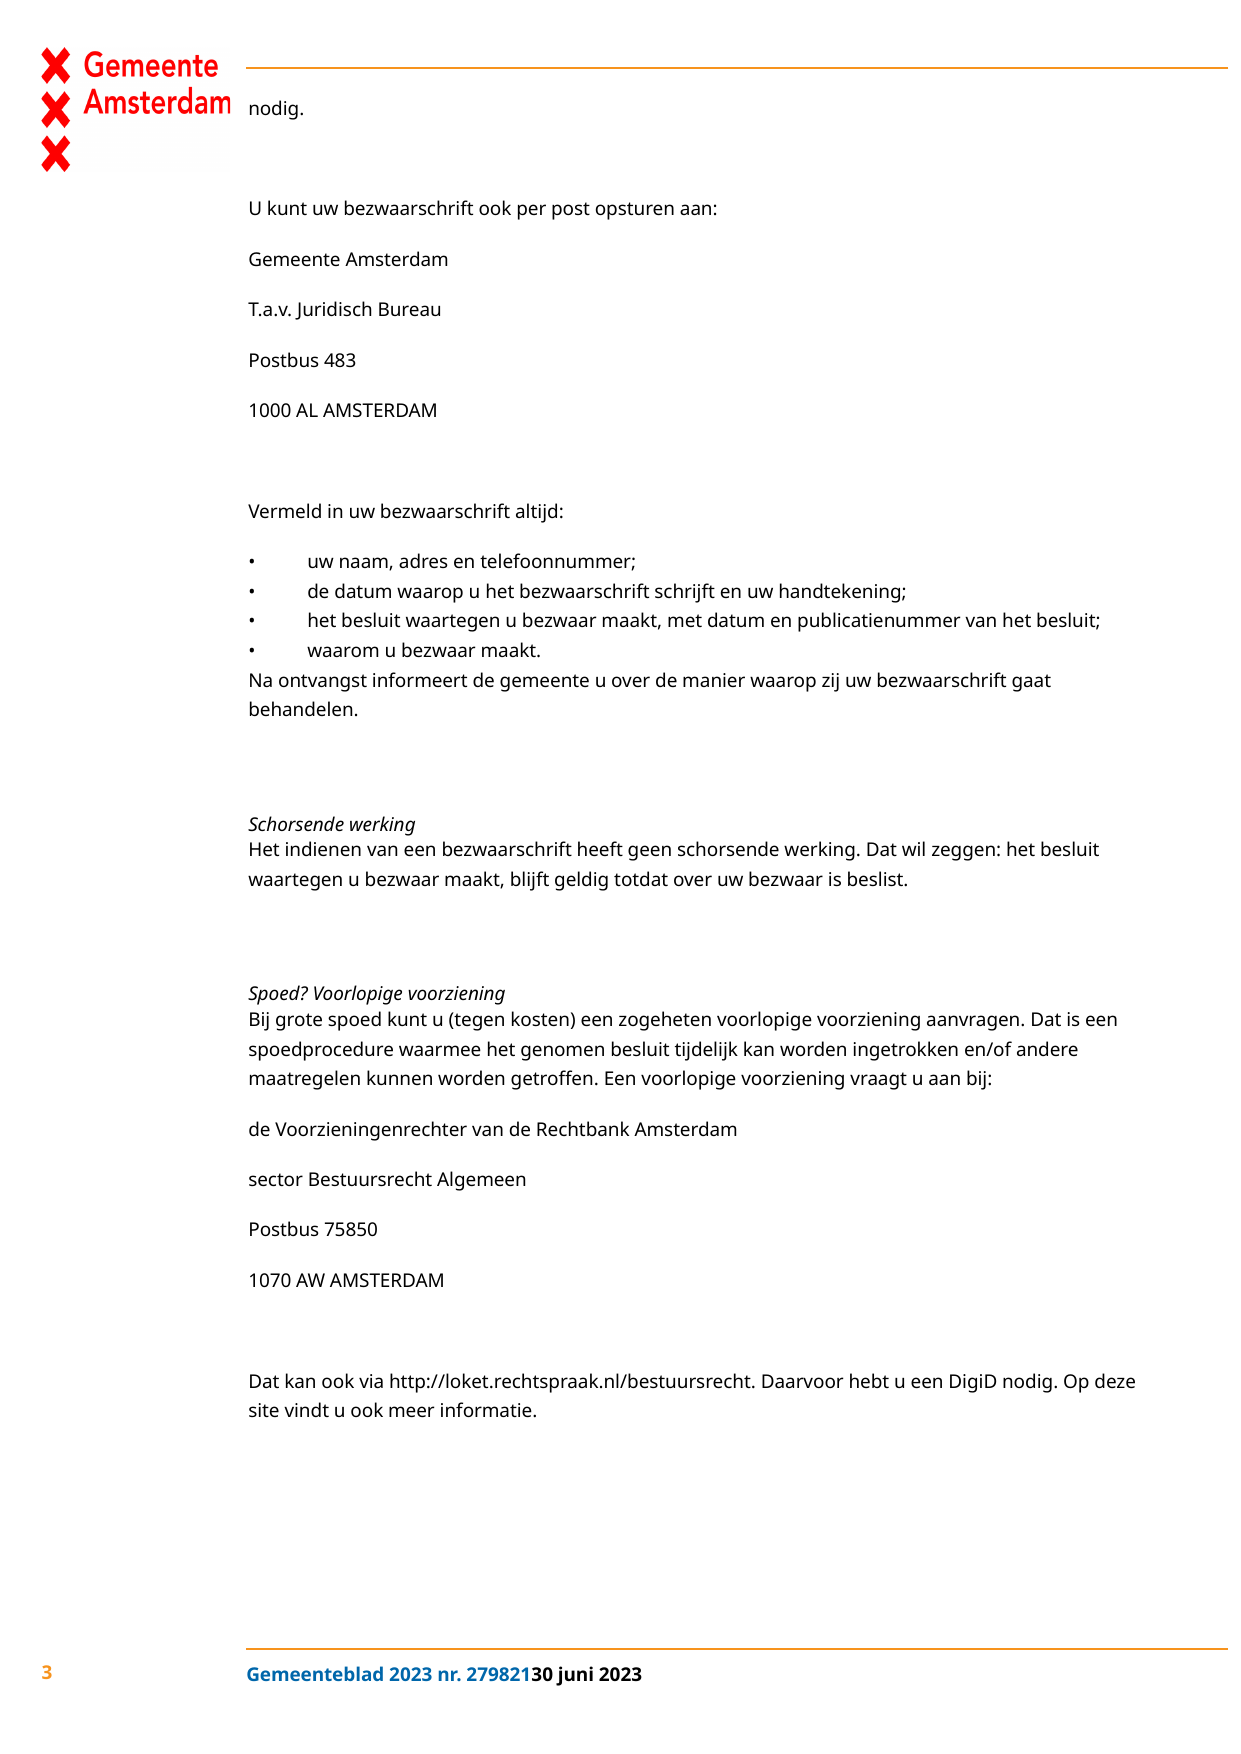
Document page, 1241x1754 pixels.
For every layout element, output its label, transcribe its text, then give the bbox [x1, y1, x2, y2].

text nodig. [248, 95, 1152, 121]
list het besluit waartegen u bezwaar maakt, met datum en publicatienummer van het besluit; [248, 608, 1152, 633]
text de Voorzieningenrechter van de Rechtbank Amsterdam [248, 1116, 1152, 1142]
list de datum waarop u het bezwaarschrift schrijft en uw handtekening; [248, 578, 1152, 604]
text Vermeld in uw bezwaarschrift altijd: [248, 498, 1152, 524]
list uw naam, adres en telefoonnummer; [248, 548, 1152, 574]
text Gemeente Amsterdam [248, 246, 1152, 272]
text U kunt uw bezwaarschrift ook per post opsturen aan: [248, 196, 1152, 221]
list waarom u bezwaar maakt. [248, 637, 1152, 663]
text Het indienen van een bezwaarschrift heeft geen schorsende werking. Dat wil zeggen: het besluit waartegen u bezwaar maakt, blijft geldig totdat over uw bezwaar is beslist. [248, 837, 1152, 892]
text T.a.v. Juridisch Bureau [248, 296, 1152, 322]
text sector Bestuursrecht Algemeen [248, 1166, 1152, 1192]
picture [41, 47, 231, 172]
text 1070 AW AMSTERDAM [248, 1267, 1152, 1293]
text Bij grote spoed kunt u (tegen kosten) een zogeheten voorlopige voorziening aanvragen. Dat is een spoedprocedure waarmee het genomen besluit tijdelijk kan worden ingetrokken en/of andere maatregelen kunnen worden getroffen. Een voorlopige voorziening vraagt u aan bij: [248, 1006, 1152, 1091]
text Postbus 483 [248, 347, 1152, 373]
text Postbus 75850 [248, 1217, 1152, 1242]
text Schorsende werking [248, 811, 1152, 837]
text Dat kan ook via http://loket.rechtspraak.nl/bestuursrecht. Daarvoor hebt u een DigiD nodig. Op deze site vindt u ook meer informatie. [248, 1368, 1152, 1423]
text 1000 AL AMSTERDAM [248, 397, 1152, 423]
text Na ontvangst informeert de gemeente u over de manier waarop zij uw bezwaarschrift gaat behandelen. [248, 667, 1152, 722]
text Spoed? Voorlopige voorziening [248, 981, 1152, 1006]
